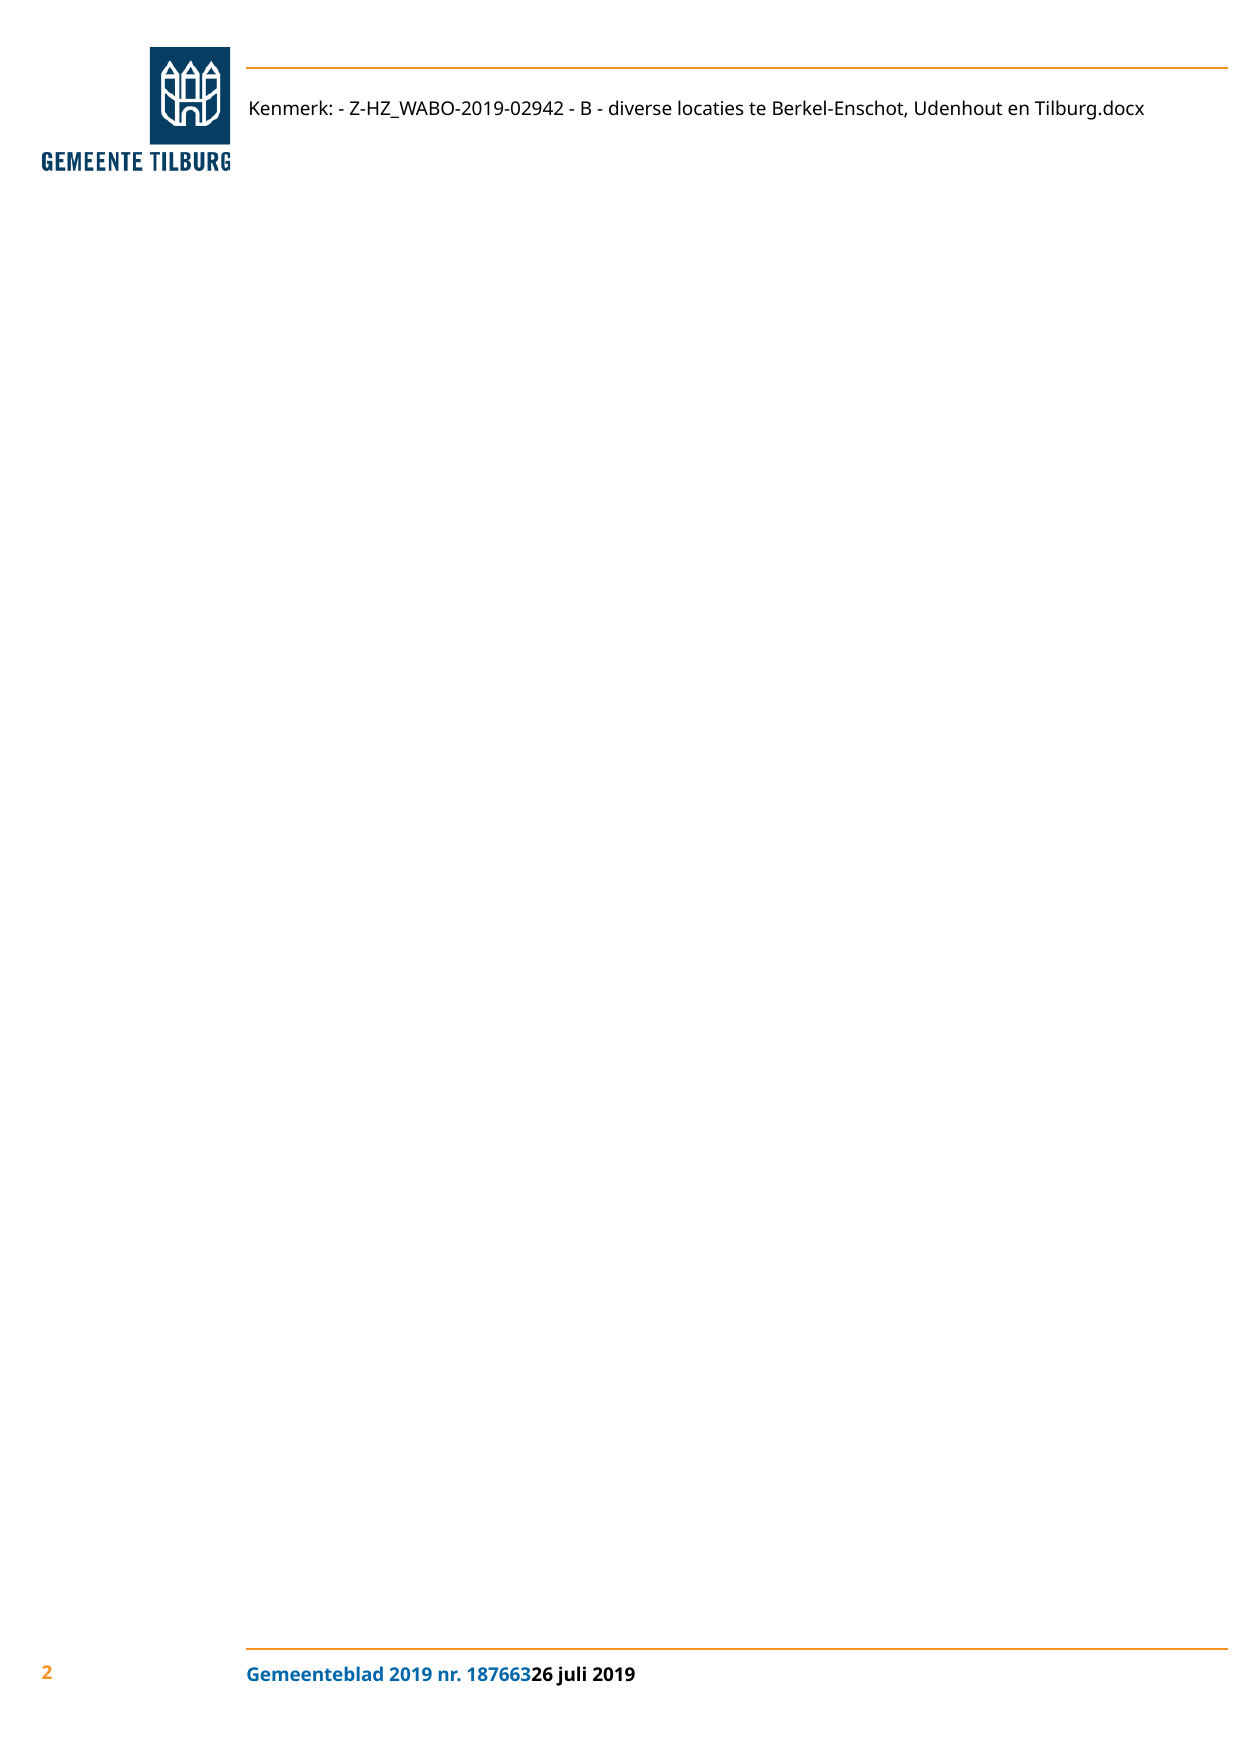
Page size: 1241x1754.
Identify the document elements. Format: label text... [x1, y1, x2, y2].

picture [41, 47, 231, 172]
text Kenmerk: - Z-HZ_WABO-2019-02942 - B - diverse locaties te Berkel-Enschot, Udenhout en Tilburg.docx [248, 95, 1152, 121]
